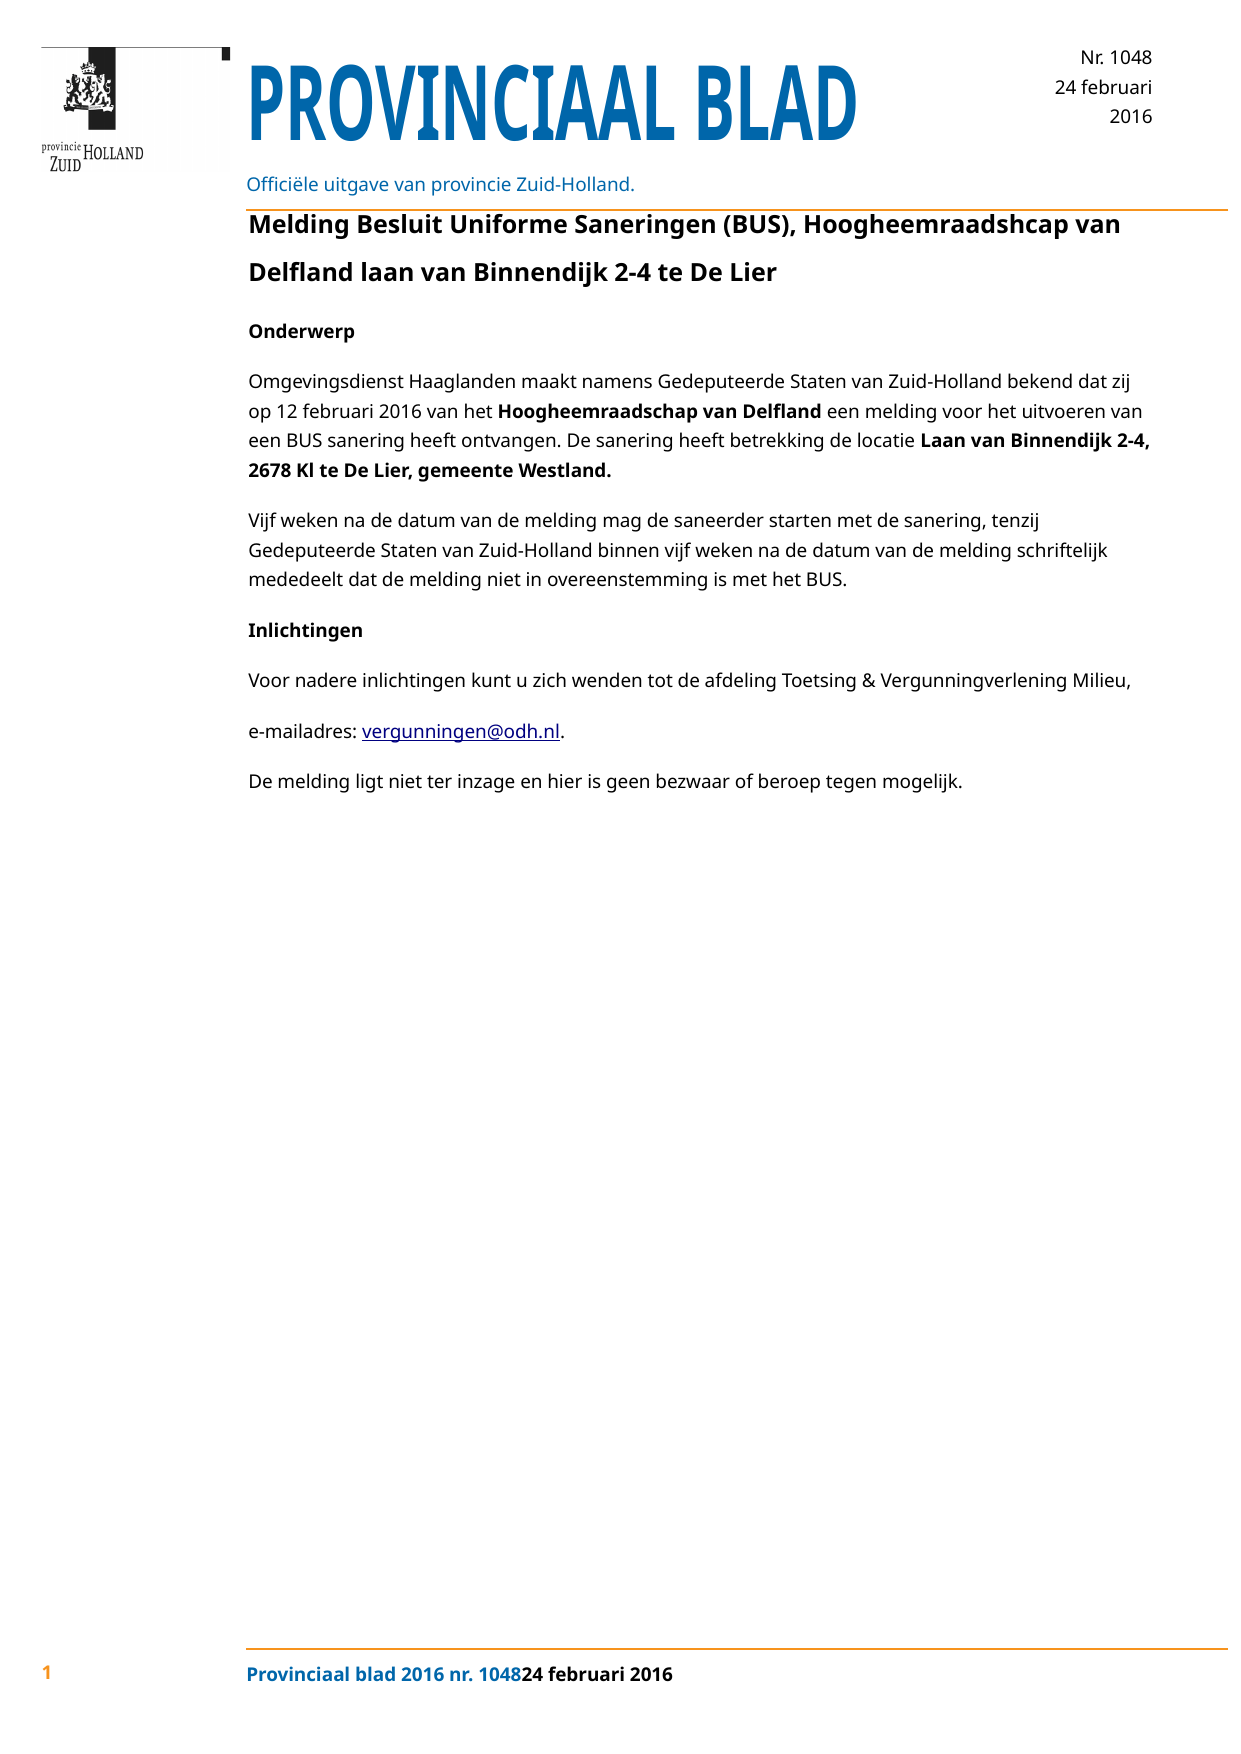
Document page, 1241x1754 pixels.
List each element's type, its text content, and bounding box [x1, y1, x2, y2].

picture [41, 47, 231, 172]
text Inlichtingen [248, 617, 1152, 643]
text Vijf weken na de datum van de melding mag de saneerder starten met de sanering, tenzij Gedeputeerde Staten van Zuid-Holland binnen vijf weken na de datum van de melding schriftelijk mededeelt dat de melding niet in overeenstemming is met het BUS. [248, 507, 1152, 592]
text Omgevingsdienst Haaglanden maakt namens Gedeputeerde Staten van Zuid-Holland bekend dat zij op 12 februari 2016 van het Hoogheemraadschap van Delfland een melding voor het uitvoeren van een BUS sanering heeft ontvangen. De sanering heeft betrekking de locatie Laan van Binnendijk 2-4, 2678 Kl te De Lier, gemeente Westland. [248, 368, 1152, 483]
text De melding ligt niet ter inzage en hier is geen bezwaar of beroep tegen mogelijk. [248, 768, 1152, 794]
text e-mailadres: vergunningen@odh.nl. [248, 718, 1152, 744]
text Voor nadere inlichtingen kunt u zich wenden tot de afdeling Toetsing & Vergunningverlening Milieu, [248, 667, 1152, 693]
text Onderwerp [248, 318, 1152, 344]
text Melding Besluit Uniforme Saneringen (BUS), Hoogheemraadshcap van Delfland laan van Binnendijk 2-4 te De Lier [248, 211, 1152, 288]
